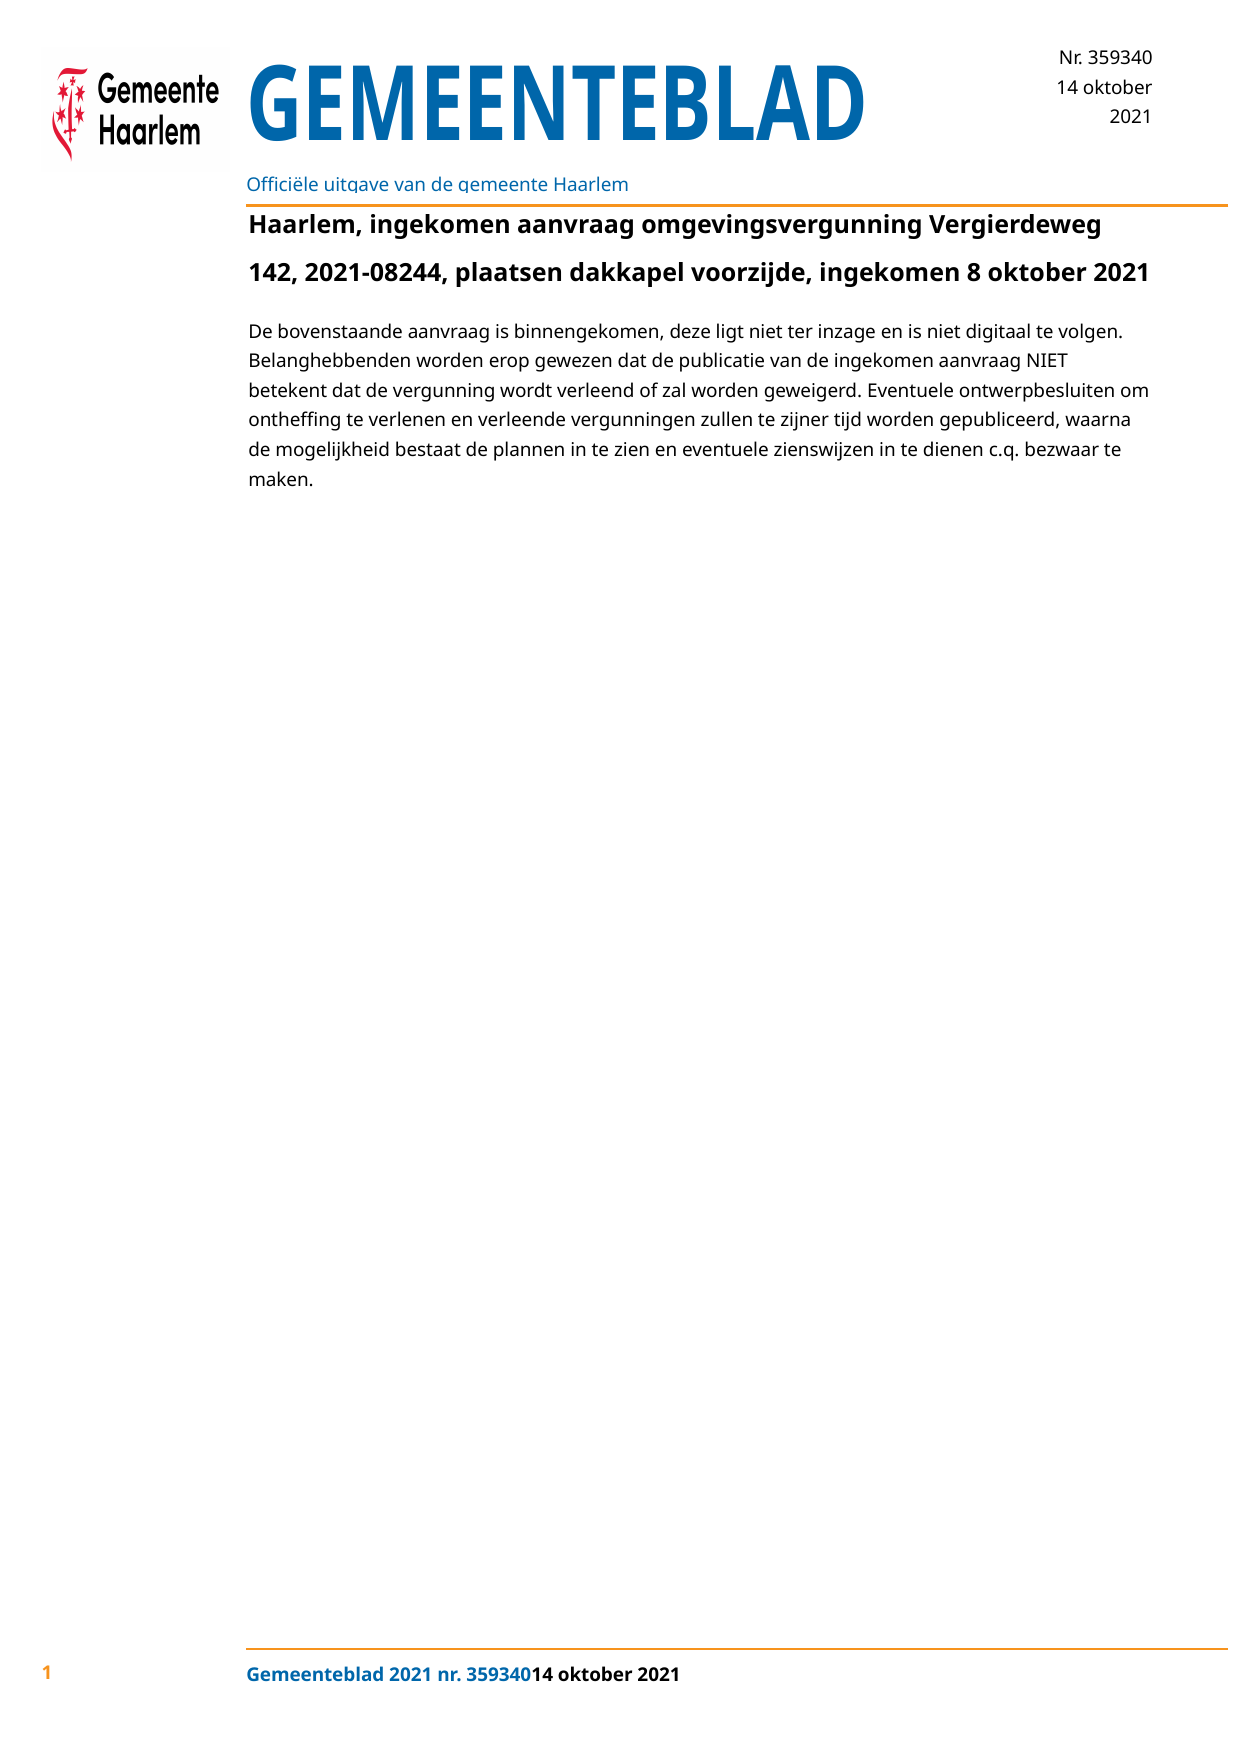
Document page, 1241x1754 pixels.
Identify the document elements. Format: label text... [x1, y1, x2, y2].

picture [41, 47, 231, 172]
text Haarlem, ingekomen aanvraag omgevingsvergunning Vergierdeweg 142, 2021-08244, plaatsen dakkapel voorzijde, ingekomen 8 oktober 2021 [248, 207, 1152, 288]
text De bovenstaande aanvraag is binnengekomen, deze ligt niet ter inzage en is niet digitaal te volgen. Belanghebbenden worden erop gewezen dat de publicatie van de ingekomen aanvraag NIET betekent dat de vergunning wordt verleend of zal worden geweigerd. Eventuele ontwerpbesluiten om ontheffing te verlenen en verleende vergunningen zullen te zijner tijd worden gepubliceerd, waarna de mogelijkheid bestaat de plannen in te zien en eventuele zienswijzen in te dienen c.q. bezwaar te maken. [248, 318, 1152, 492]
